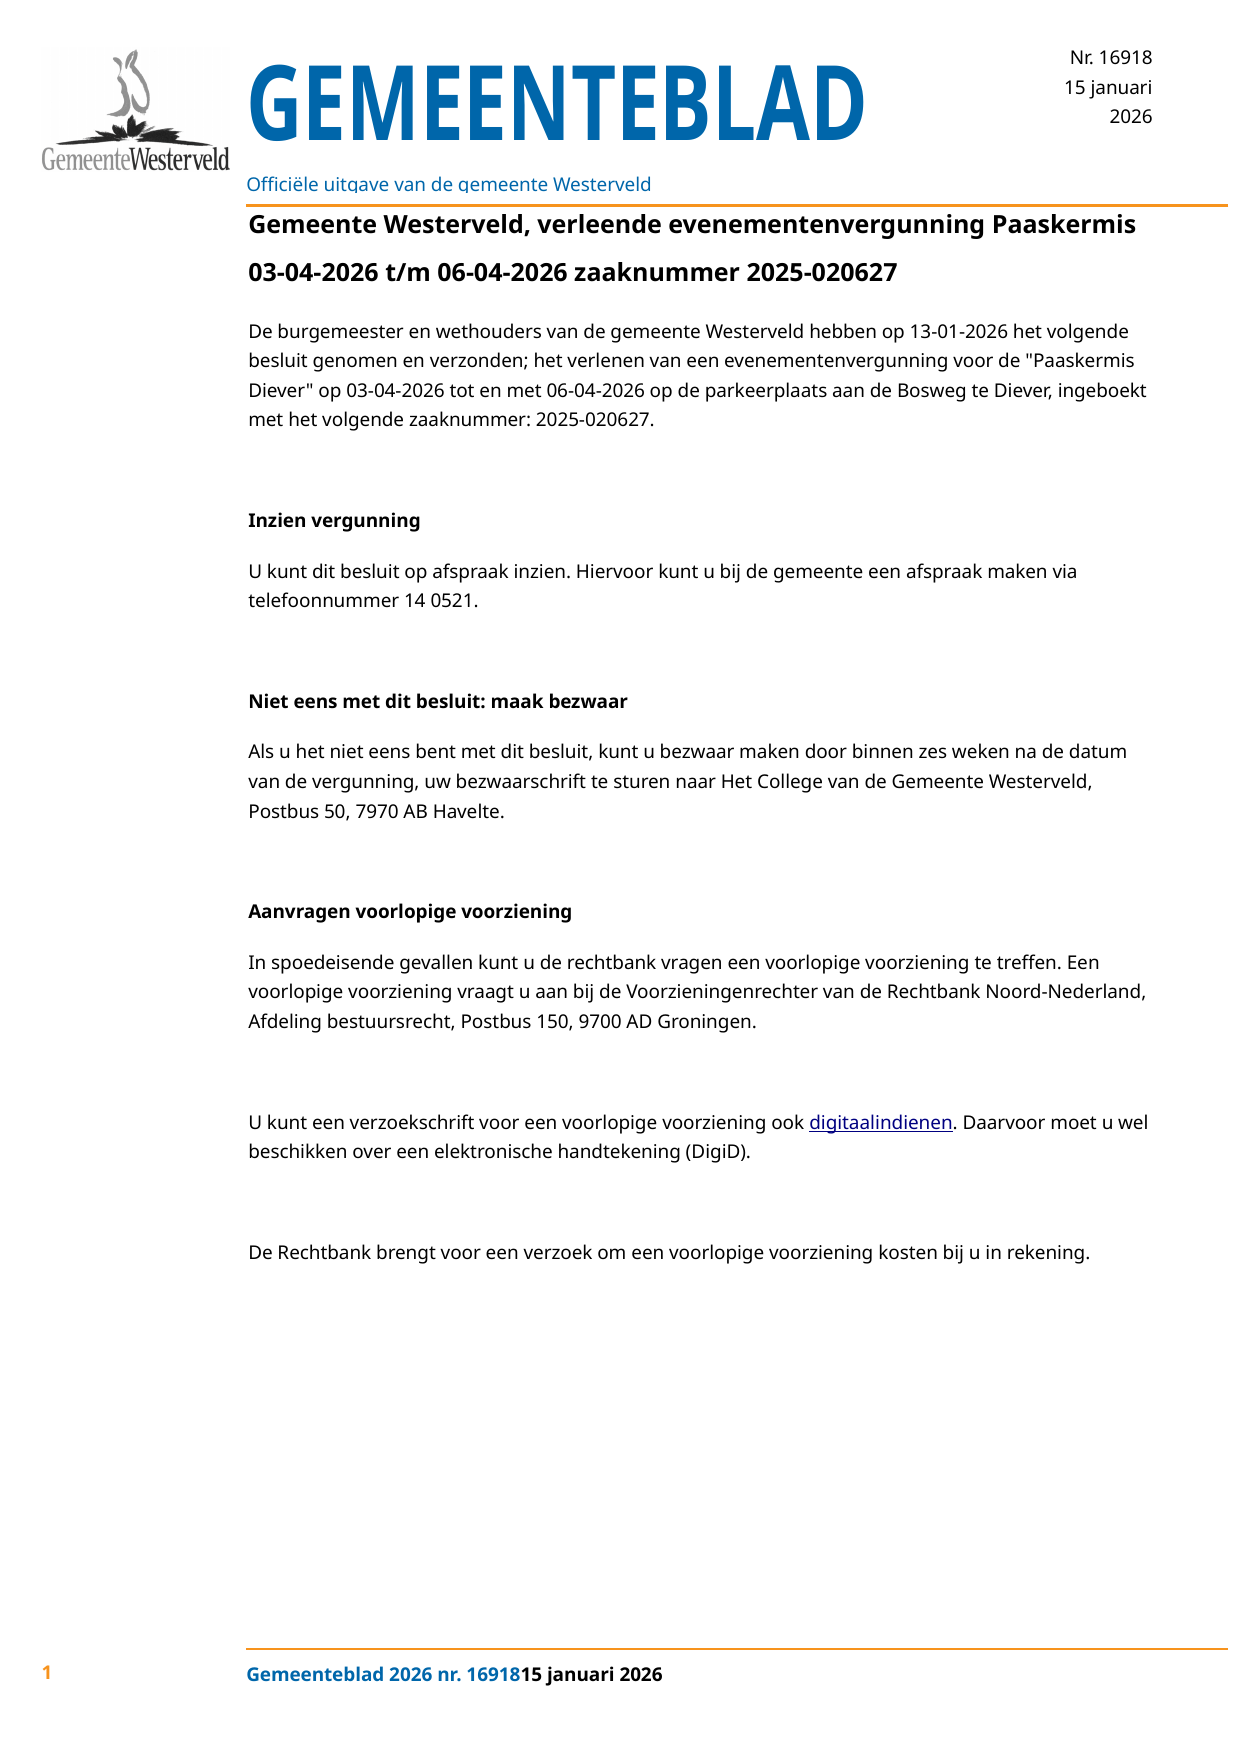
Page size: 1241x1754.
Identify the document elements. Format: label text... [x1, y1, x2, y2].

text Gemeente Westerveld, verleende evenementenvergunning Paaskermis 03-04-2026 t/m 06-04-2026 zaaknummer 2025-020627 [248, 207, 1152, 288]
text De burgemeester en wethouders van de gemeente Westerveld hebben op 13-01-2026 het volgende besluit genomen en verzonden; het verlenen van een evenementenvergunning voor de "Paaskermis Diever" op 03-04-2026 tot en met 06-04-2026 op de parkeerplaats aan de Bosweg te Diever, ingeboekt met het volgende zaaknummer: 2025-020627. [248, 318, 1152, 432]
text U kunt dit besluit op afspraak inzien. Hiervoor kunt u bij de gemeente een afspraak maken via telefoonnummer 14 0521. [248, 558, 1152, 613]
text In spoedeisende gevallen kunt u de rechtbank vragen een voorlopige voorziening te treffen. Een voorlopige voorziening vraagt u aan bij de Voorzieningenrechter van de Rechtbank Noord-Nederland, Afdeling bestuursrecht, Postbus 150, 9700 AD Groningen. [248, 949, 1152, 1034]
text De Rechtbank brengt voor een verzoek om een voorlopige voorziening kosten bij u in rekening. [248, 1239, 1152, 1265]
text Niet eens met dit besluit: maak bezwaar [248, 688, 1152, 714]
text Inzien vergunning [248, 507, 1152, 533]
text Als u het niet eens bent met dit besluit, kunt u bezwaar maken door binnen zes weken na de datum van de vergunning, uw bezwaarschrift te sturen naar Het College van de Gemeente Westerveld, Postbus 50, 7970 AB Havelte. [248, 739, 1152, 824]
text Aanvragen voorlopige voorziening [248, 899, 1152, 924]
text U kunt een verzoekschrift voor een voorlopige voorziening ook digitaalindienen. Daarvoor moet u wel beschikken over een elektronische handtekening (DigiD). [248, 1109, 1152, 1164]
picture [41, 47, 231, 172]
